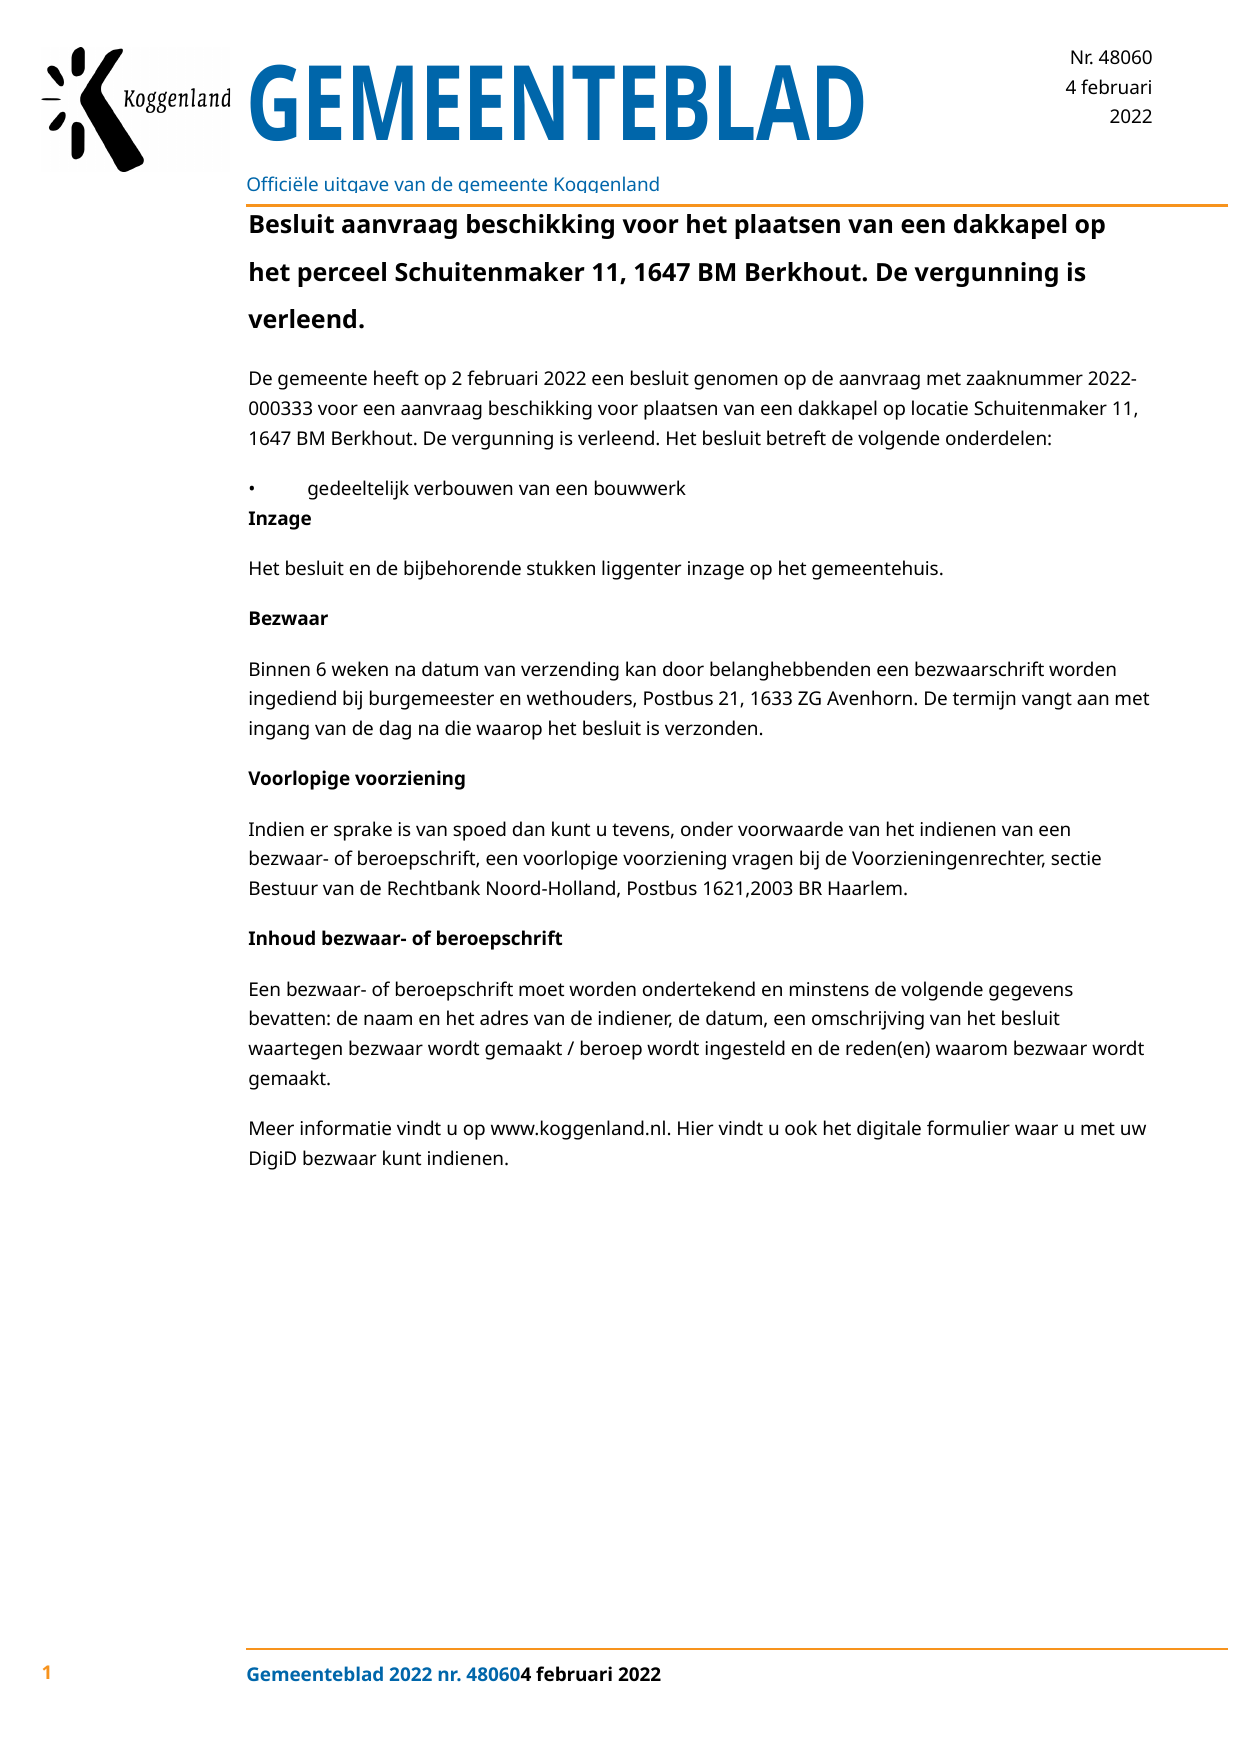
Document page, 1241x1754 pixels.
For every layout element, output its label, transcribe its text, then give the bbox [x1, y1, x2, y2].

text Bezwaar [248, 606, 1152, 631]
list gedeeltelijk verbouwen van een bouwwerk [248, 475, 1152, 501]
text Meer informatie vindt u op www.koggenland.nl. Hier vindt u ook het digitale formulier waar u met uw DigiD bezwaar kunt indienen. [248, 1115, 1152, 1170]
text Het besluit en de bijbehorende stukken liggenter inzage op het gemeentehuis. [248, 555, 1152, 581]
text Inzage [248, 505, 1152, 530]
picture [41, 47, 231, 172]
text Voorlopige voorziening [248, 766, 1152, 791]
text Een bezwaar- of beroepschrift moet worden ondertekend en minstens de volgende gegevens bevatten: de naam en het adres van de indiener, de datum, een omschrijving van het besluit waartegen bezwaar wordt gemaakt / beroep wordt ingesteld en de reden(en) waarom bezwaar wordt gemaakt. [248, 976, 1152, 1090]
text Besluit aanvraag beschikking voor het plaatsen van een dakkapel op het perceel Schuitenmaker 11, 1647 BM Berkhout. De vergunning is verleend. [248, 207, 1152, 336]
text Inhoud bezwaar- of beroepschrift [248, 926, 1152, 951]
text Binnen 6 weken na datum van verzending kan door belanghebbenden een bezwaarschrift worden ingediend bij burgemeester en wethouders, Postbus 21, 1633 ZG Avenhorn. De termijn vangt aan met ingang van de dag na die waarop het besluit is verzonden. [248, 656, 1152, 741]
text Indien er sprake is van spoed dan kunt u tevens, onder voorwaarde van het indienen van een bezwaar- of beroepschrift, een voorlopige voorziening vragen bij de Voorzieningenrechter, sectie Bestuur van de Rechtbank Noord-Holland, Postbus 1621,2003 BR Haarlem. [248, 816, 1152, 901]
text De gemeente heeft op 2 februari 2022 een besluit genomen op de aanvraag met zaaknummer 2022-000333 voor een aanvraag beschikking voor plaatsen van een dakkapel op locatie Schuitenmaker 11, 1647 BM Berkhout. De vergunning is verleend. Het besluit betreft de volgende onderdelen: [248, 366, 1152, 450]
